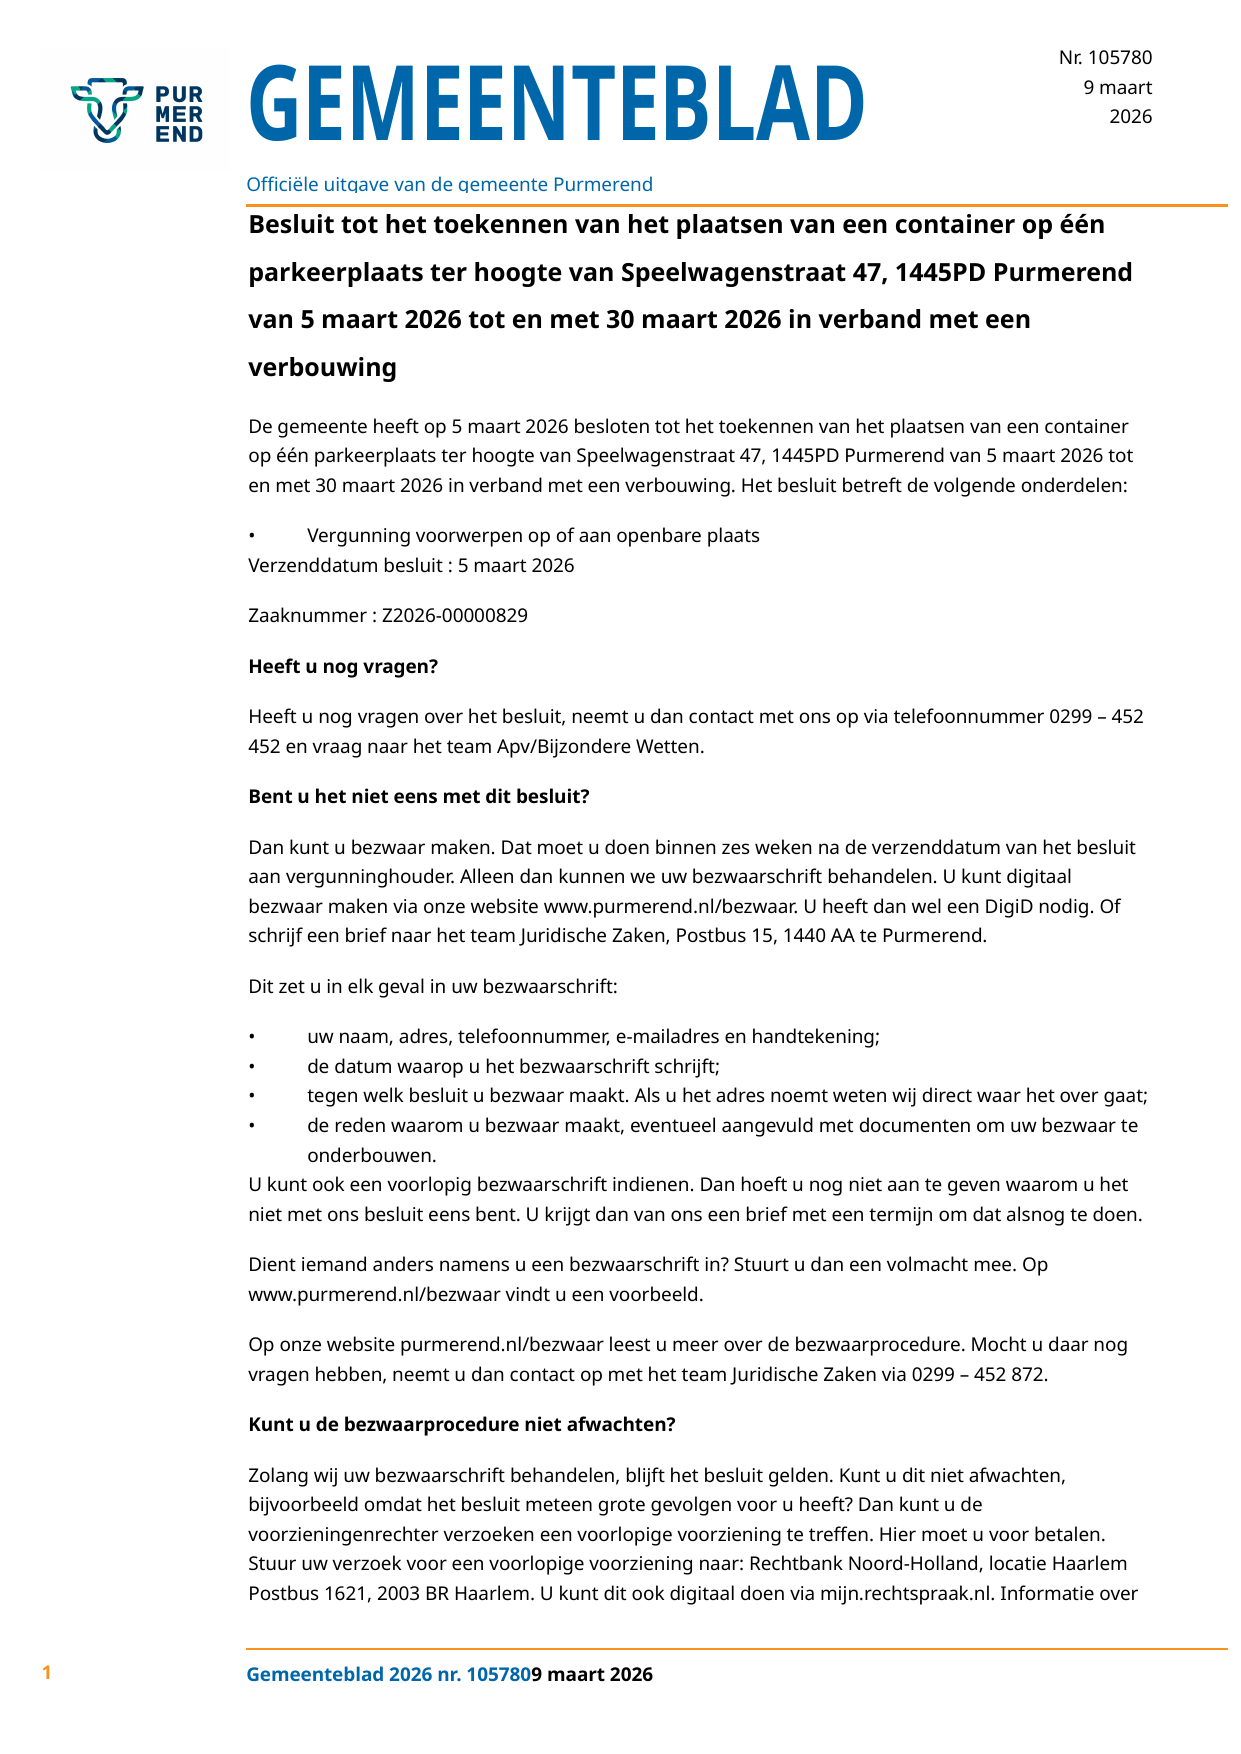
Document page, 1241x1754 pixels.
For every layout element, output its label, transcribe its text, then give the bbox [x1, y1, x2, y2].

text Heeft u nog vragen over het besluit, neemt u dan contact met ons op via telefoonnummer 0299 – 452 452 en vraag naar het team Apv/Bijzondere Wetten. [248, 703, 1152, 759]
list Vergunning voorwerpen op of aan openbare plaats [248, 523, 1152, 548]
text De gemeente heeft op 5 maart 2026 besloten tot het toekennen van het plaatsen van een container op één parkeerplaats ter hoogte van Speelwagenstraat 47, 1445PD Purmerend van 5 maart 2026 tot en met 30 maart 2026 in verband met een verbouwing. Het besluit betreft de volgende onderdelen: [248, 413, 1152, 498]
text Zolang wij uw bezwaarschrift behandelen, blijft het besluit gelden. Kunt u dit niet afwachten, bijvoorbeeld omdat het besluit meteen grote gevolgen voor u heeft? Dan kunt u de voorzieningenrechter verzoeken een voorlopige voorziening te treffen. Hier moet u voor betalen. Stuur uw verzoek voor een voorlopige voorziening naar: Rechtbank Noord-Holland, locatie Haarlem Postbus 1621, 2003 BR Haarlem. U kunt dit ook digitaal doen via mijn.rechtspraak.nl. Informatie over [248, 1462, 1152, 1606]
text Bent u het niet eens met dit besluit? [248, 783, 1152, 809]
text Dit zet u in elk geval in uw bezwaarschrift: [248, 973, 1152, 999]
list uw naam, adres, telefoonnummer, e-mailadres en handtekening; [248, 1023, 1152, 1049]
text Verzenddatum besluit : 5 maart 2026 [248, 552, 1152, 578]
text U kunt ook een voorlopig bezwaarschrift indienen. Dan hoeft u nog niet aan te geven waarom u het niet met ons besluit eens bent. U krijgt dan van ons een brief met een termijn om dat alsnog te doen. [248, 1171, 1152, 1227]
text Besluit tot het toekennen van het plaatsen van een container op één parkeerplaats ter hoogte van Speelwagenstraat 47, 1445PD Purmerend van 5 maart 2026 tot en met 30 maart 2026 in verband met een verbouwing [248, 207, 1152, 384]
text Op onze website purmerend.nl/bezwaar leest u meer over de bezwaarprocedure. Mocht u daar nog vragen hebben, neemt u dan contact op met het team Juridische Zaken via 0299 – 452 872. [248, 1331, 1152, 1387]
text Heeft u nog vragen? [248, 653, 1152, 679]
text Dient iemand anders namens u een bezwaarschrift in? Stuurt u dan een volmacht mee. Op www.purmerend.nl/bezwaar vindt u een voorbeeld. [248, 1251, 1152, 1307]
list de datum waarop u het bezwaarschrift schrijft; [248, 1053, 1152, 1079]
text Dan kunt u bezwaar maken. Dat moet u doen binnen zes weken na de verzenddatum van het besluit aan vergunninghouder. Alleen dan kunnen we uw bezwaarschrift behandelen. U kunt digitaal bezwaar maken via onze website www.purmerend.nl/bezwaar. U heeft dan wel een DigiD nodig. Of schrijf een brief naar het team Juridische Zaken, Postbus 15, 1440 AA te Purmerend. [248, 834, 1152, 948]
list de reden waarom u bezwaar maakt, eventueel aangevuld met documenten om uw bezwaar te onderbouwen. [248, 1112, 1152, 1168]
list tegen welk besluit u bezwaar maakt. Als u het adres noemt weten wij direct waar het over gaat; [248, 1083, 1152, 1108]
text Kunt u de bezwaarprocedure niet afwachten? [248, 1411, 1152, 1437]
text Zaaknummer : Z2026-00000829 [248, 603, 1152, 628]
picture [41, 47, 231, 172]
